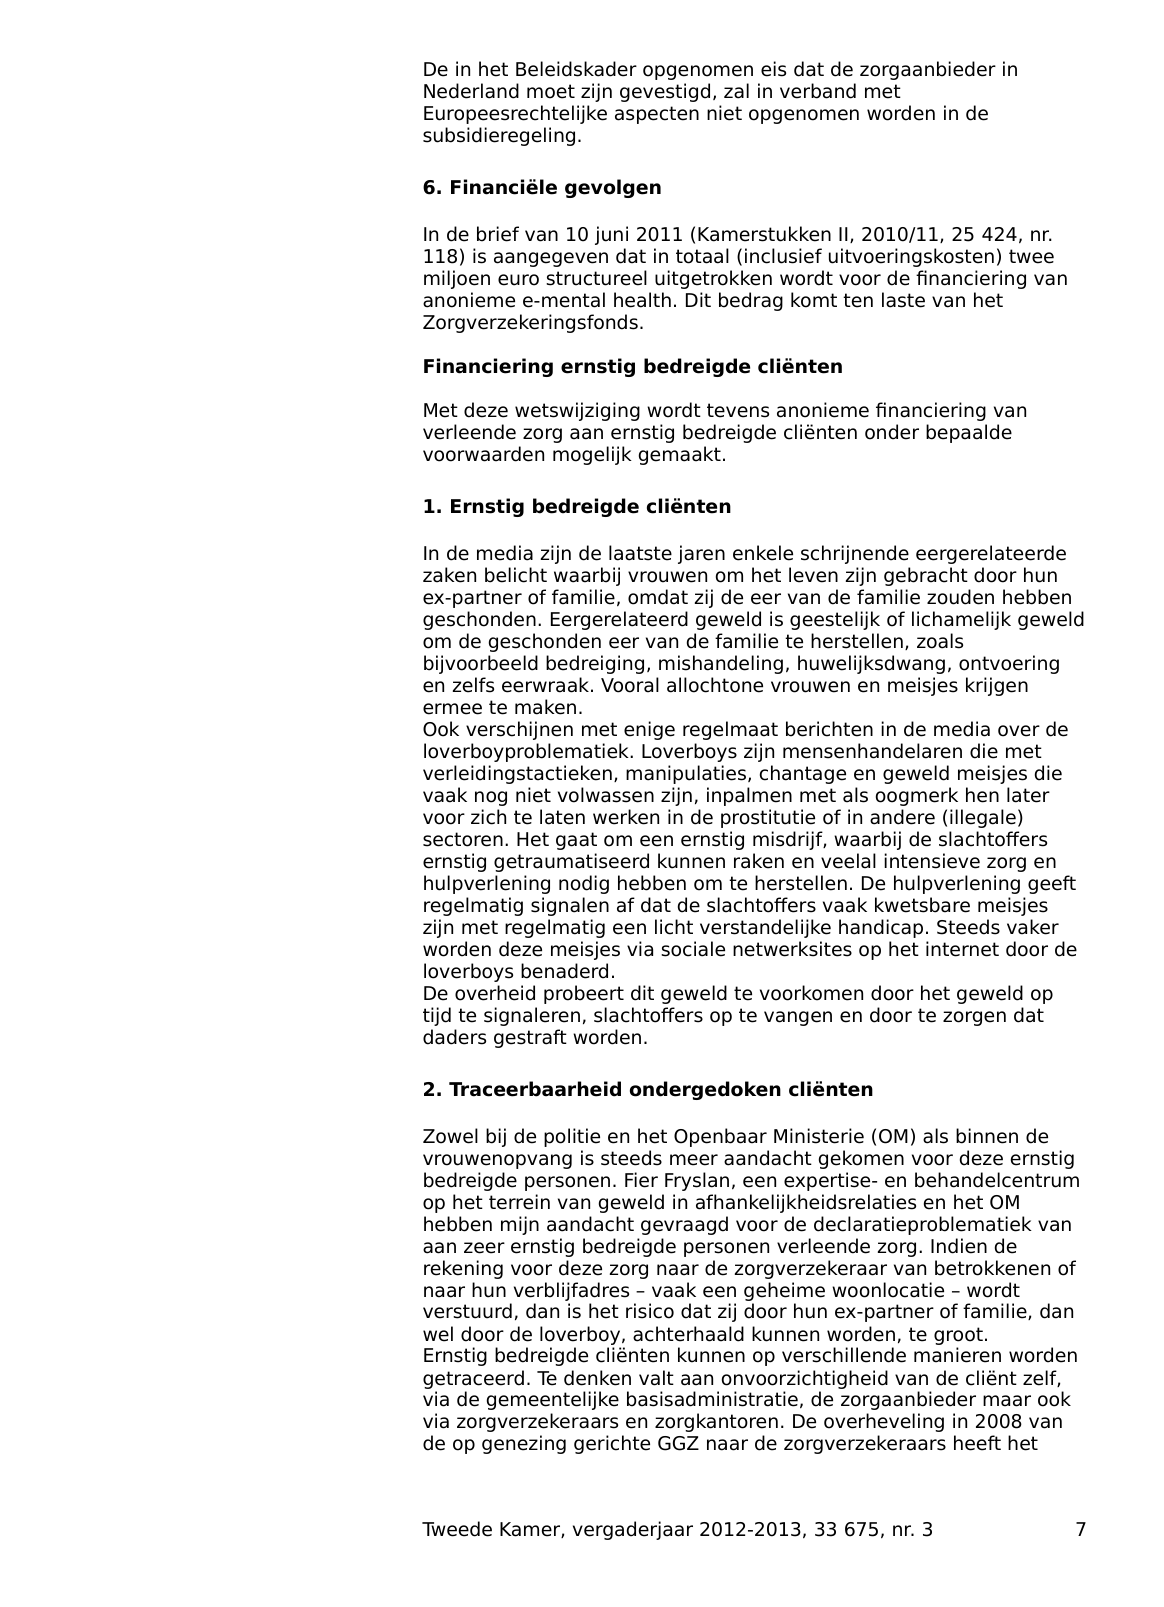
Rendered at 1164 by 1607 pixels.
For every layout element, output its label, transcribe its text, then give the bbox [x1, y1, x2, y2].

text Ook verschijnen met enige regelmaat berichten in de media over de loverboyproblematiek. Loverboys zijn mensenhandelaren die met verleidingstactieken, manipulaties, chantage en geweld meisjes die vaak nog niet volwassen zijn, inpalmen met als oogmerk hen later voor zich te laten werken in de prostitutie of in andere (illegale) sectoren. Het gaat om een ernstig misdrijf, waarbij de slachtoffers ernstig getraumatiseerd kunnen raken en veelal intensieve zorg en hulpverlening nodig hebben om te herstellen. De hulpverlening geeft regelmatig signalen af dat de slachtoffers vaak kwetsbare meisjes zijn met regelmatig een licht verstandelijke handicap. Steeds vaker worden deze meisjes via sociale netwerksites op het internet door de loverboys benaderd. [422, 719, 1087, 983]
text De in het Beleidskader opgenomen eis dat de zorgaanbieder in Nederland moet zijn gevestigd, zal in verband met Europeesrechtelijke aspecten niet opgenomen worden in de subsidieregeling. [422, 59, 1087, 147]
text Ernstig bedreigde cliënten kunnen op verschillende manieren worden getraceerd. Te denken valt aan onvoorzichtigheid van de cliënt zelf, via de gemeentelijke basisadministratie, de zorgaanbieder maar ook via zorgverzekeraars en zorgkantoren. De overheveling in 2008 van de op genezing gerichte GGZ naar de zorgverzekeraars heeft het [422, 1345, 1087, 1455]
subtitle Financiering ernstig bedreigde cliënten [422, 356, 1087, 378]
text Zowel bij de politie en het Openbaar Ministerie (OM) als binnen de vrouwenopvang is steeds meer aandacht gekomen voor deze ernstig bedreigde personen. Fier Fryslan, een expertise- en behandelcentrum op het terrein van geweld in afhankelijkheidsrelaties en het OM hebben mijn aandacht gevraagd voor de declaratieproblematiek van aan zeer ernstig bedreigde personen verleende zorg. Indien de rekening voor deze zorg naar de zorgverzekeraar van betrokkenen of naar hun verblijfadres – vaak een geheime woonlocatie – wordt verstuurd, dan is het risico dat zij door hun ex-partner of familie, dan wel door de loverboy, achterhaald kunnen worden, te groot. [422, 1126, 1087, 1345]
text De overheid probeert dit geweld te voorkomen door het geweld op tijd te signaleren, slachtoffers op te vangen en door te zorgen dat daders gestraft worden. [422, 983, 1087, 1049]
text In de brief van 10 juni 2011 (Kamerstukken II, 2010/11, 25 424, nr. 118) is aangegeven dat in totaal (inclusief uitvoeringskosten) twee miljoen euro structureel uitgetrokken wordt voor de financiering van anonieme e-mental health. Dit bedrag komt ten laste van het Zorgverzekeringsfonds. [422, 224, 1087, 334]
text In de media zijn de laatste jaren enkele schrijnende eergerelateerde zaken belicht waarbij vrouwen om het leven zijn gebracht door hun ex-partner of familie, omdat zij de eer van de familie zouden hebben geschonden. Eergerelateerd geweld is geestelijk of lichamelijk geweld om de geschonden eer van de familie te herstellen, zoals bijvoorbeeld bedreiging, mishandeling, huwelijksdwang, ontvoering en zelfs eerwraak. Vooral allochtone vrouwen en meisjes krijgen ermee te maken. [422, 543, 1087, 719]
subtitle 2. Traceerbaarheid ondergedoken cliënten [422, 1079, 1087, 1101]
subtitle 1. Ernstig bedreigde cliënten [422, 496, 1087, 518]
subtitle 6. Financiële gevolgen [422, 177, 1087, 199]
text Met deze wetswijziging wordt tevens anonieme financiering van verleende zorg aan ernstig bedreigde cliënten onder bepaalde voorwaarden mogelijk gemaakt. [422, 400, 1087, 466]
